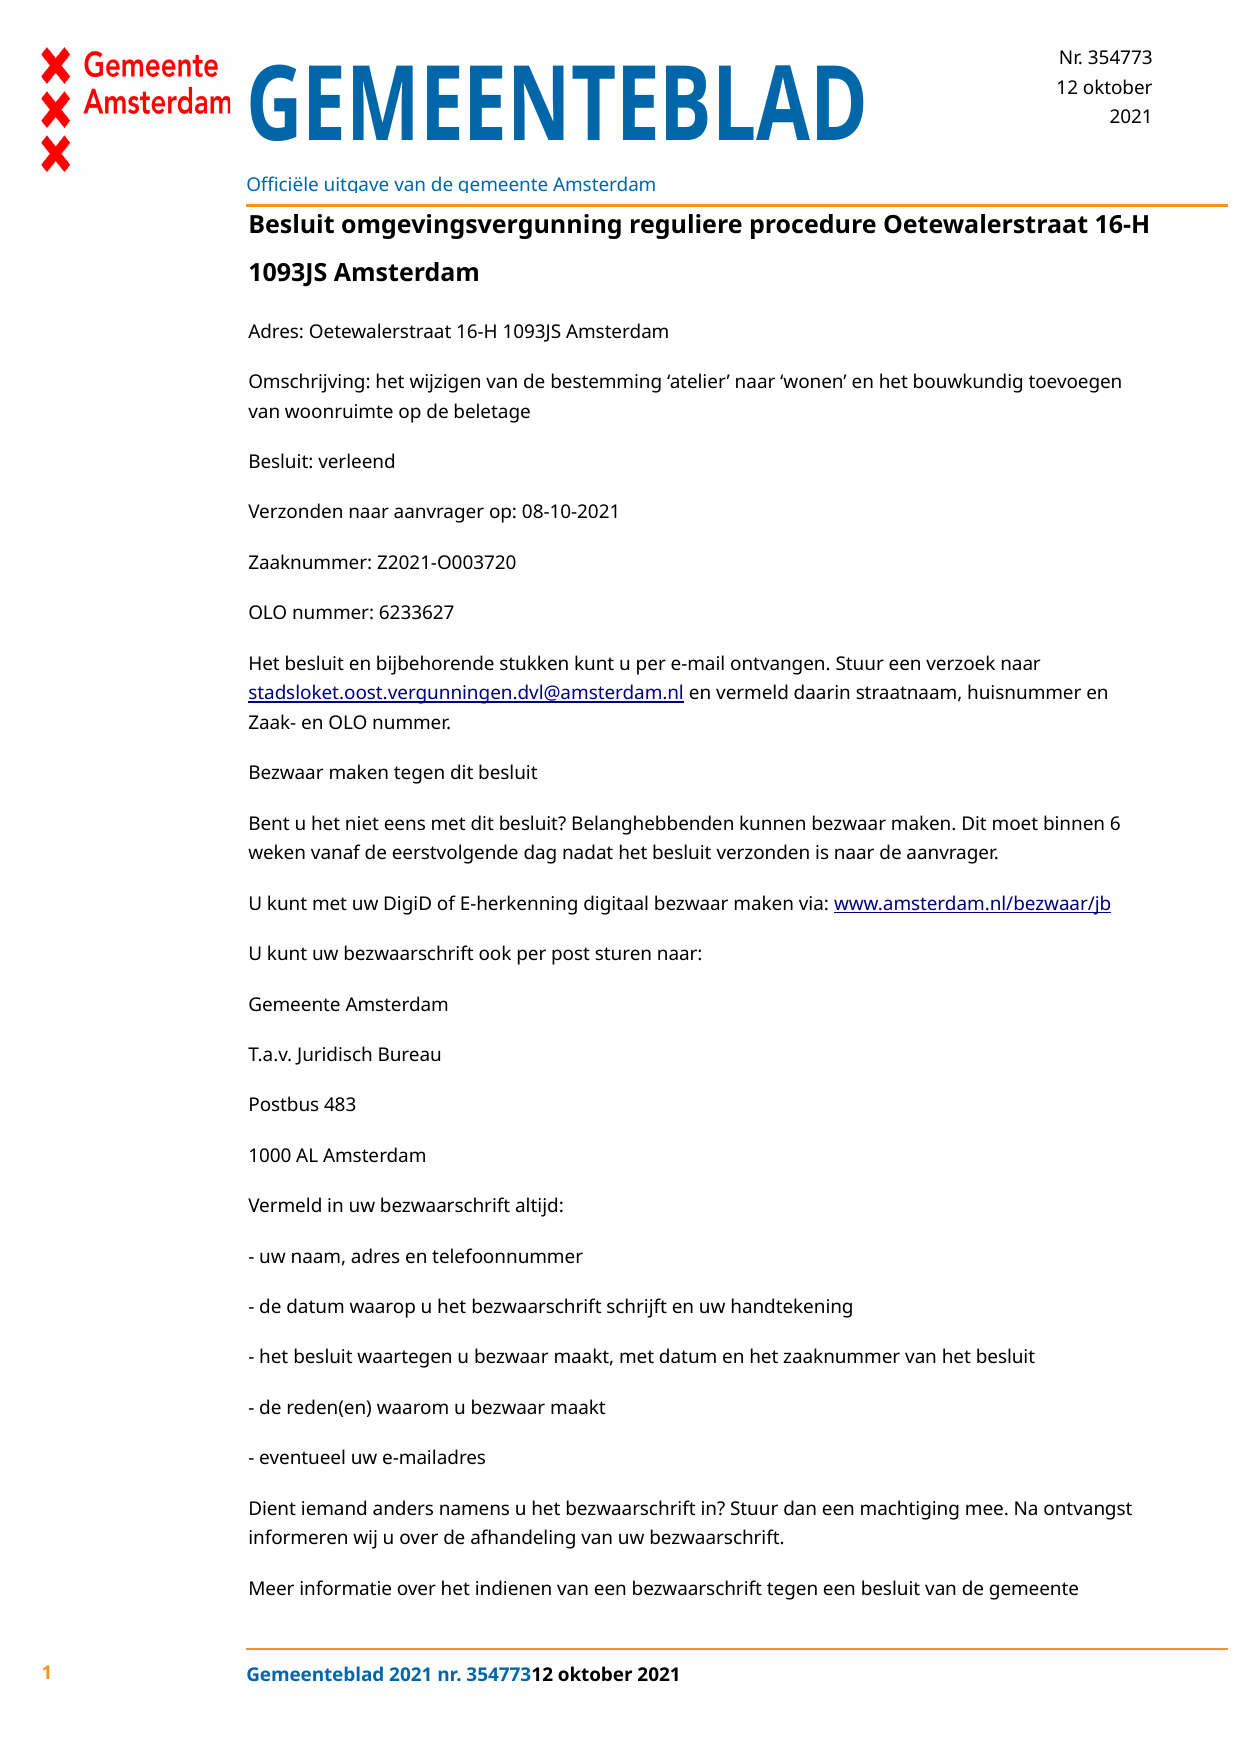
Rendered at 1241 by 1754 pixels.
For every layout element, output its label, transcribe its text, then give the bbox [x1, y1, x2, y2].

text Verzonden naar aanvrager op: 08-10-2021 [248, 499, 1152, 524]
text - de reden(en) waarom u bezwaar maakt [248, 1394, 1152, 1420]
text Bezwaar maken tegen dit besluit [248, 759, 1152, 785]
picture [41, 47, 231, 172]
text - de datum waarop u het bezwaarschrift schrijft en uw handtekening [248, 1293, 1152, 1319]
text Besluit omgevingsvergunning reguliere procedure Oetewalerstraat 16-H 1093JS Amsterdam [248, 207, 1152, 288]
text Het besluit en bijbehorende stukken kunt u per e-mail ontvangen. Stuur een verzoek naar stadsloket.oost.vergunningen.dvl@amsterdam.nl en vermeld daarin straatnaam, huisnummer en Zaak- en OLO nummer. [248, 650, 1152, 735]
text Gemeente Amsterdam [248, 991, 1152, 1017]
text Bent u het niet eens met dit besluit? Belanghebbenden kunnen bezwaar maken. Dit moet binnen 6 weken vanaf de eerstvolgende dag nadat het besluit verzonden is naar de aanvrager. [248, 810, 1152, 865]
text Dient iemand anders namens u het bezwaarschrift in? Stuur dan een machtiging mee. Na ontvangst informeren wij u over de afhandeling van uw bezwaarschrift. [248, 1495, 1152, 1550]
text - uw naam, adres en telefoonnummer [248, 1243, 1152, 1269]
text Besluit: verleend [248, 448, 1152, 474]
text Zaaknummer: Z2021-O003720 [248, 549, 1152, 575]
text - het besluit waartegen u bezwaar maakt, met datum en het zaaknummer van het besluit [248, 1344, 1152, 1369]
text Meer informatie over het indienen van een bezwaarschrift tegen een besluit van de gemeente [248, 1575, 1152, 1601]
text OLO nummer: 6233627 [248, 599, 1152, 625]
text - eventueel uw e-mailadres [248, 1444, 1152, 1470]
text T.a.v. Juridisch Bureau [248, 1041, 1152, 1067]
text U kunt uw bezwaarschrift ook per post sturen naar: [248, 940, 1152, 966]
text Adres: Oetewalerstraat 16-H 1093JS Amsterdam [248, 318, 1152, 344]
text Postbus 483 [248, 1092, 1152, 1117]
text Vermeld in uw bezwaarschrift altijd: [248, 1192, 1152, 1218]
text Omschrijving: het wijzigen van de bestemming ‘atelier’ naar ‘wonen’ en het bouwkundig toevoegen van woonruimte op de beletage [248, 368, 1152, 424]
text U kunt met uw DigiD of E-herkenning digitaal bezwaar maken via: www.amsterdam.nl/bezwaar/jb [248, 890, 1152, 916]
text 1000 AL Amsterdam [248, 1142, 1152, 1168]
